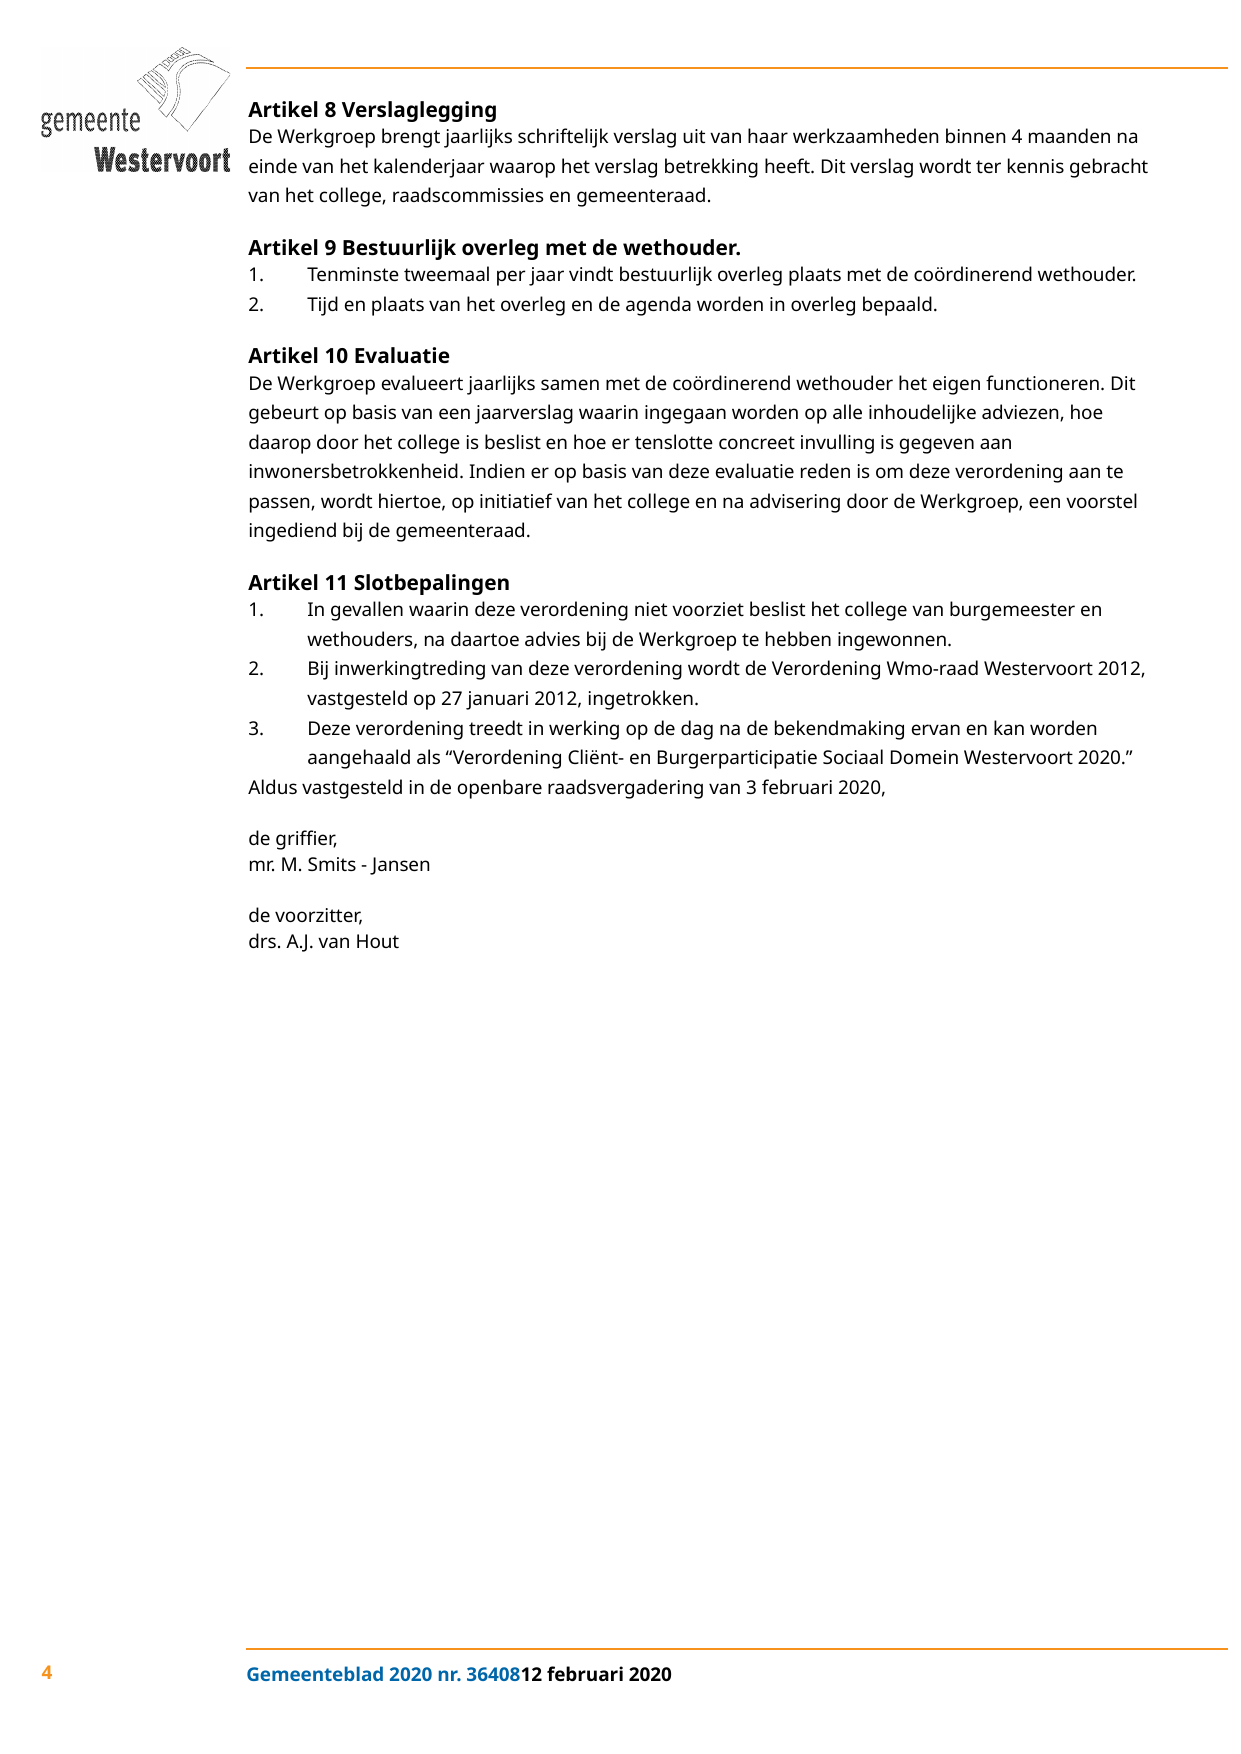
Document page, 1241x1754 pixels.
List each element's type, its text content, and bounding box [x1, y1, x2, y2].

text Artikel 8 Verslaglegging [248, 95, 1152, 123]
text de griffier, [248, 825, 1152, 851]
text ‎drs. A.J. van Hout [248, 928, 1152, 954]
text Artikel 9 Bestuurlijk overleg met de wethouder. [248, 233, 1152, 261]
list Bij inwerkingtreding van deze verordening wordt de Verordening Wmo-raad Westervoort 2012, vastgesteld op 27 januari 2012, ingetrokken. [248, 656, 1152, 711]
text De Werkgroep evalueert jaarlijks samen met de coördinerend wethouder het eigen functioneren. Dit gebeurt op basis van een jaarverslag waarin ingegaan worden op alle inhoudelijke adviezen, hoe daarop door het college is beslist en hoe er tenslotte concreet invulling is gegeven aan inwonersbetrokkenheid. Indien er op basis van deze evaluatie reden is om deze verordening aan te passen, wordt hiertoe, op initiatief van het college en na advisering door de Werkgroep, een voorstel ingediend bij de gemeenteraad. [248, 370, 1152, 543]
text de voorzitter, [248, 903, 1152, 928]
list Deze verordening treedt in werking op de dag na de bekendmaking ervan en kan worden aangehaald als “Verordening Cliënt- en Burgerparticipatie Sociaal Domein Westervoort 2020.” [248, 715, 1152, 770]
list In gevallen waarin deze verordening niet voorziet beslist het college van burgemeester en wethouders, na daartoe advies bij de Werkgroep te hebben ingewonnen. [248, 596, 1152, 652]
text Artikel 11 Slotbepalingen [248, 568, 1152, 596]
text ‎mr. M. Smits - Jansen [248, 851, 1152, 877]
text Aldus vastgesteld in de openbare raadsvergadering van 3 februari 2020, [248, 774, 1152, 800]
text De Werkgroep brengt jaarlijks schriftelijk verslag uit van haar werkzaamheden binnen 4 maanden na einde van het kalenderjaar waarop het verslag betrekking heeft. Dit verslag wordt ter kennis gebracht van het college, raadscommissies en gemeenteraad. [248, 123, 1152, 208]
picture [41, 47, 231, 172]
list Tijd en plaats van het overleg en de agenda worden in overleg bepaald. [248, 291, 1152, 317]
list Tenminste tweemaal per jaar vindt bestuurlijk overleg plaats met de coördinerend wethouder. [248, 261, 1152, 287]
text Artikel 10 Evaluatie [248, 341, 1152, 370]
